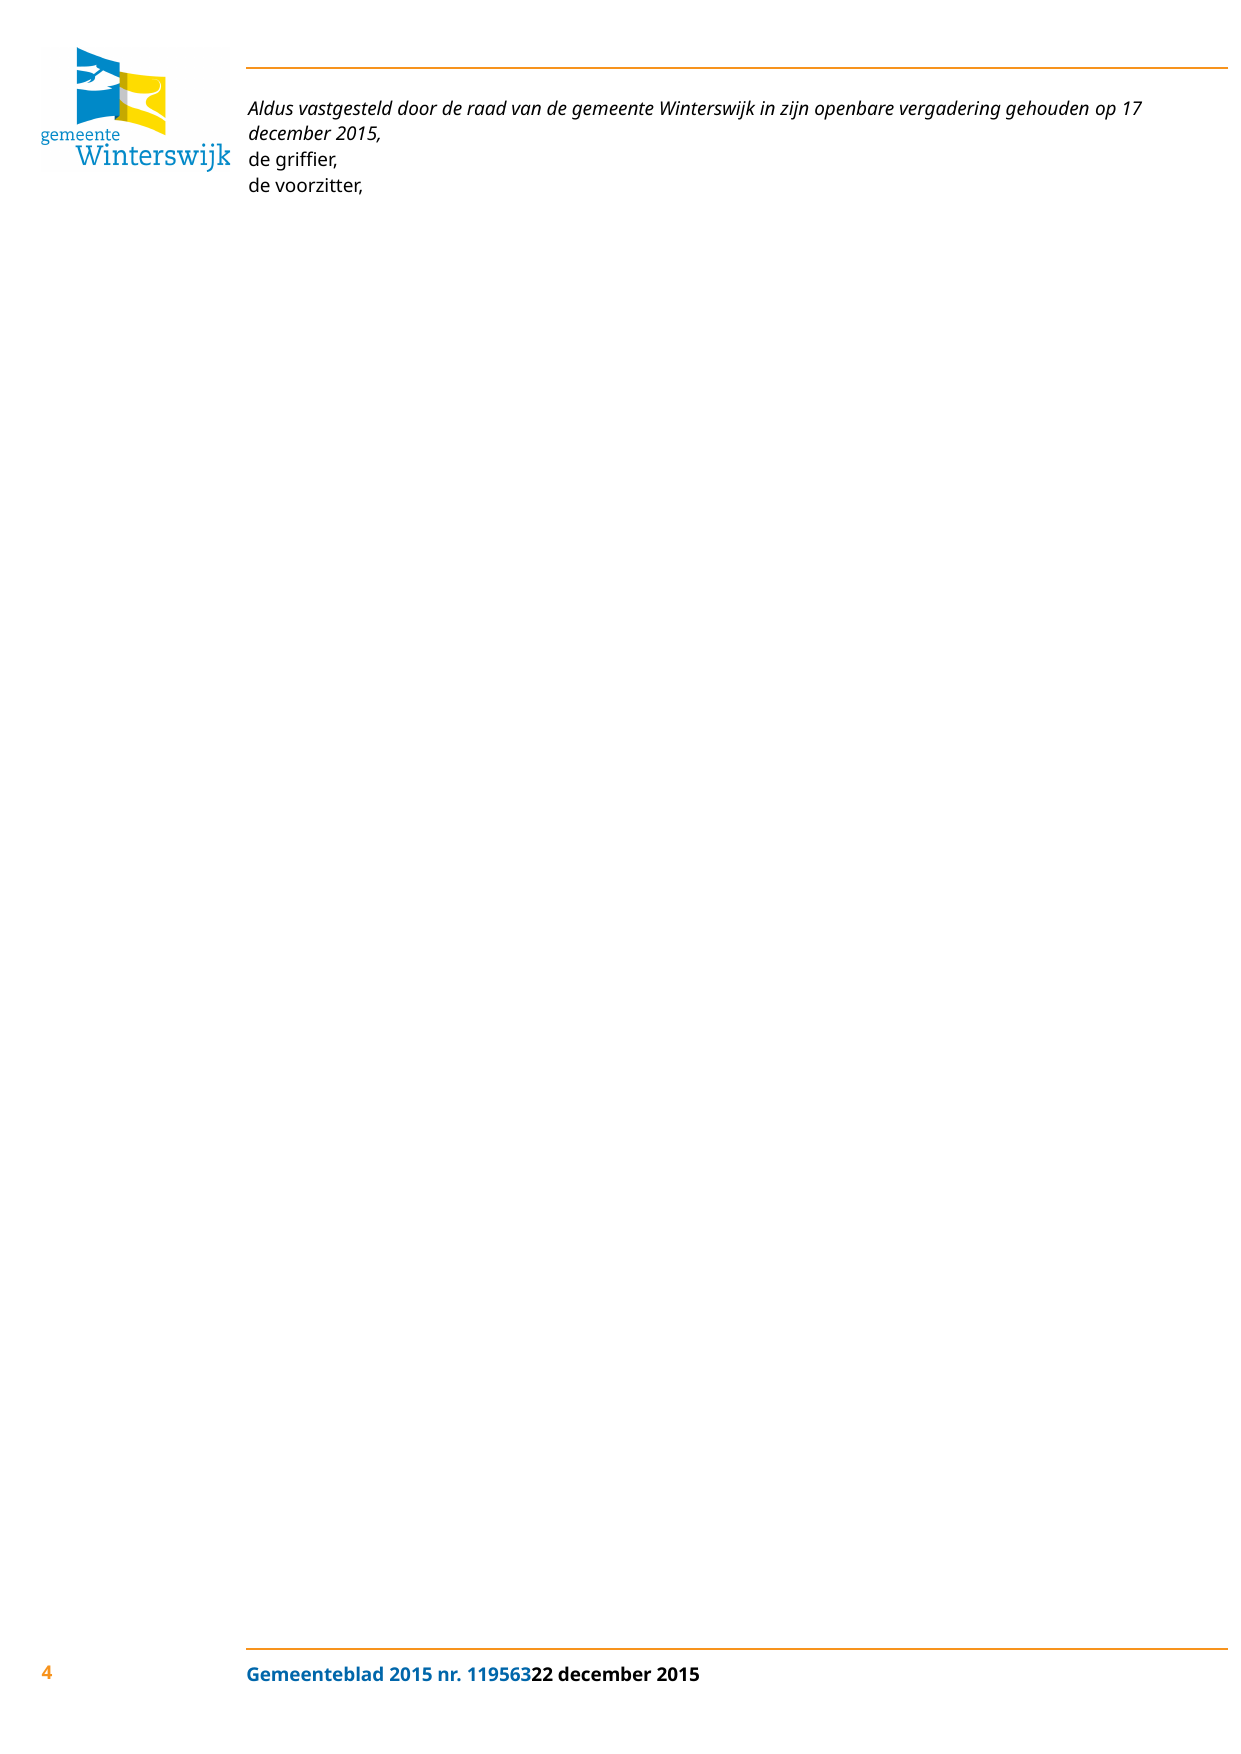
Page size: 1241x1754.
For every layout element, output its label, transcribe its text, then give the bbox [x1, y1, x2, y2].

text de voorzitter, [248, 172, 1152, 198]
text Aldus vastgesteld door de raad van de gemeente Winterswijk in zijn openbare vergadering gehouden op 17 december 2015, [248, 95, 1152, 146]
picture [41, 47, 231, 172]
picture [225, 153, 231, 162]
text de griffier, [248, 146, 1152, 172]
